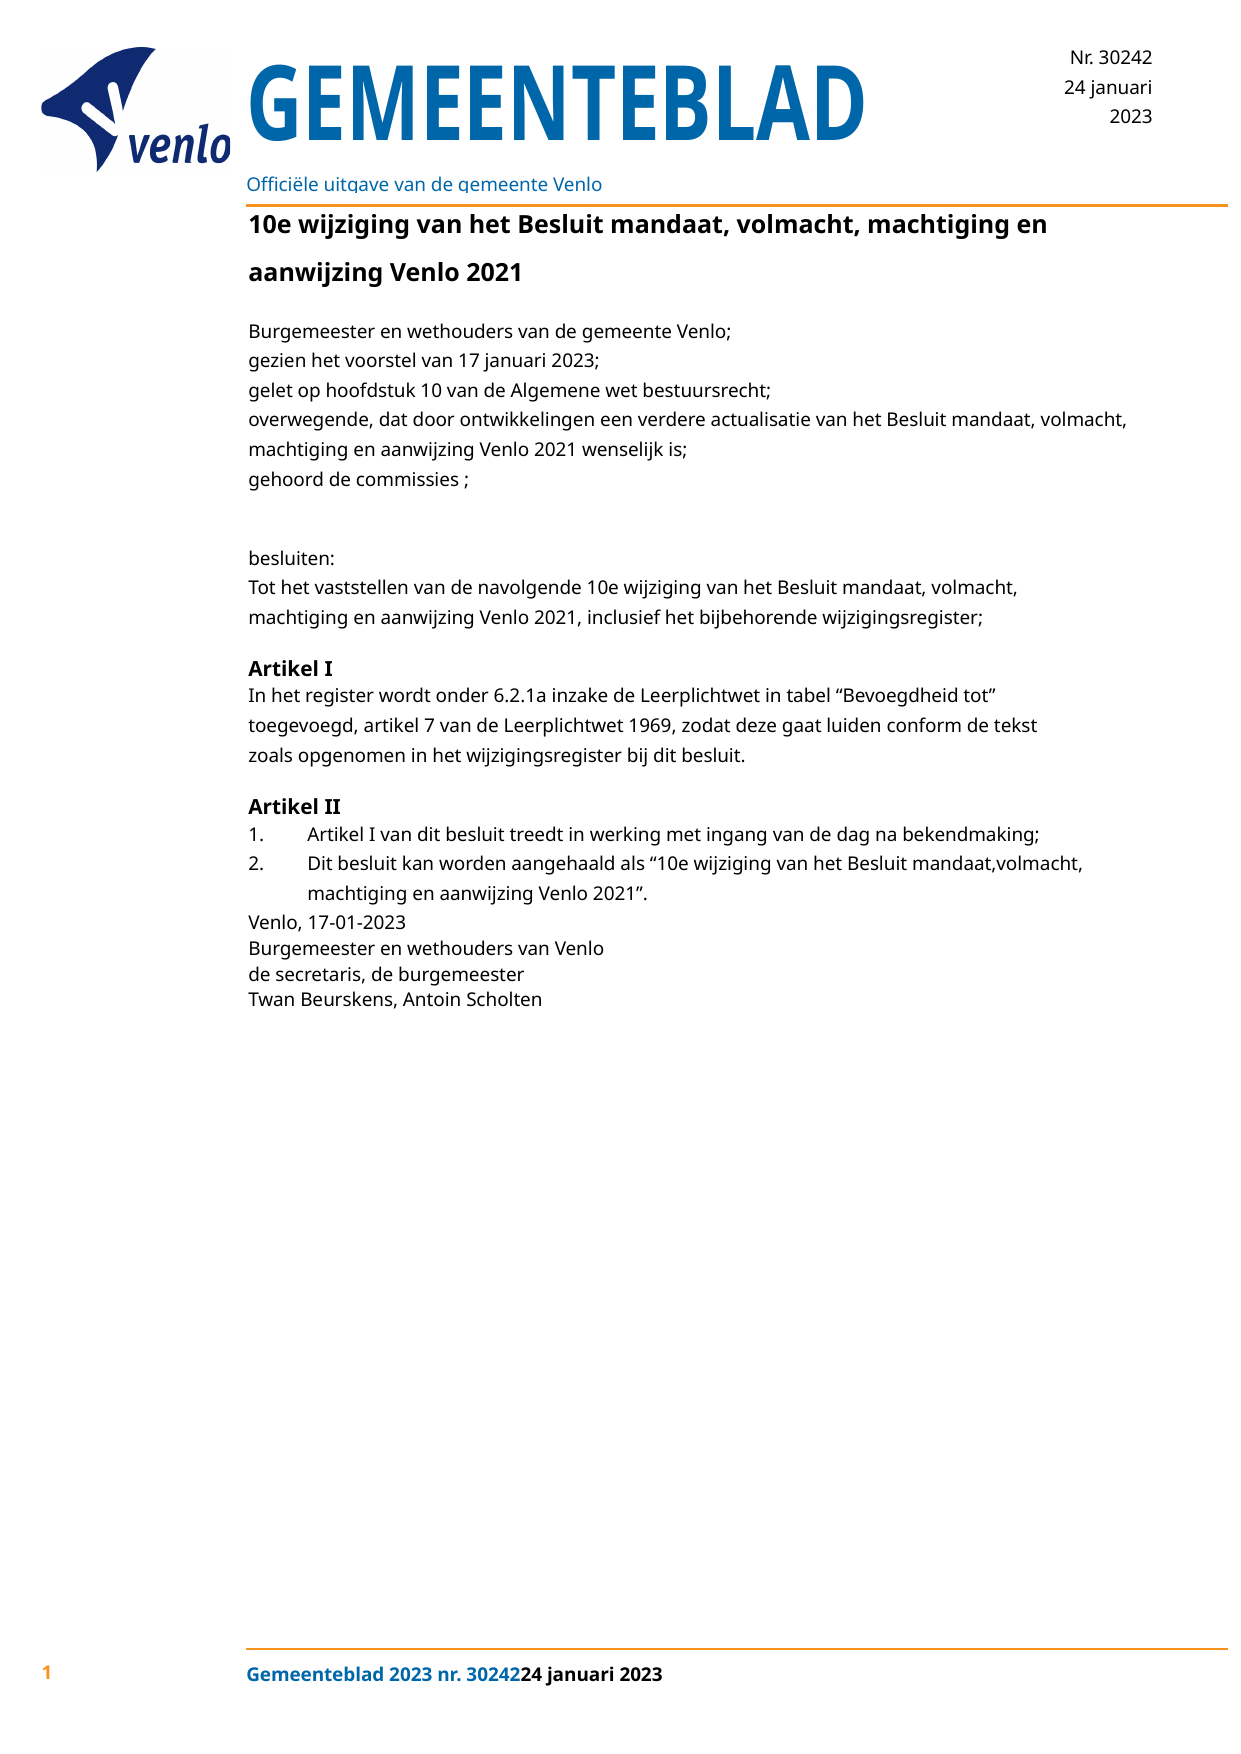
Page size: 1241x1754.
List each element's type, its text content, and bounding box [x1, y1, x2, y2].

picture [41, 47, 231, 172]
text 10e wijziging van het Besluit mandaat, volmacht, machtiging en aanwijzing Venlo 2021 [248, 207, 1152, 288]
text gelet op hoofdstuk 10 van de Algemene wet bestuursrecht; [248, 377, 1152, 403]
text Artikel II [248, 792, 1152, 821]
text gezien het voorstel van 17 januari 2023; [248, 347, 1152, 373]
text Burgemeester en wethouders van Venlo [248, 935, 1152, 961]
list Dit besluit kan worden aangehaald als “10e wijziging van het Besluit mandaat,volmacht, machtiging en aanwijzing Venlo 2021”. [248, 850, 1152, 906]
list Artikel I van dit besluit treedt in werking met ingang van de dag na bekendmaking; [248, 821, 1152, 846]
text de secretaris, de burgemeester [248, 961, 1152, 987]
text gehoord de commissies ; [248, 466, 1152, 492]
text Burgemeester en wethouders van de gemeente Venlo; [248, 318, 1152, 344]
text Twan Beurskens, Antoin Scholten [248, 987, 1152, 1012]
text machtiging en aanwijzing Venlo 2021, inclusief het bijbehorende wijzigingsregister; [248, 604, 1152, 629]
text Venlo, 17-01-2023 [248, 909, 1152, 935]
text besluiten: [248, 545, 1152, 570]
text Artikel I [248, 654, 1152, 683]
text Tot het vaststellen van de navolgende 10e wijziging van het Besluit mandaat, volmacht, [248, 574, 1152, 600]
text zoals opgenomen in het wijzigingsregister bij dit besluit. [248, 742, 1152, 768]
text toegevoegd, artikel 7 van de Leerplichtwet 1969, zodat deze gaat luiden conform de tekst [248, 712, 1152, 738]
text In het register wordt onder 6.2.1a inzake de Leerplichtwet in tabel “Bevoegdheid tot” [248, 683, 1152, 708]
text overwegende, dat door ontwikkelingen een verdere actualisatie van het Besluit mandaat, volmacht, machtiging en aanwijzing Venlo 2021 wenselijk is; [248, 407, 1152, 462]
